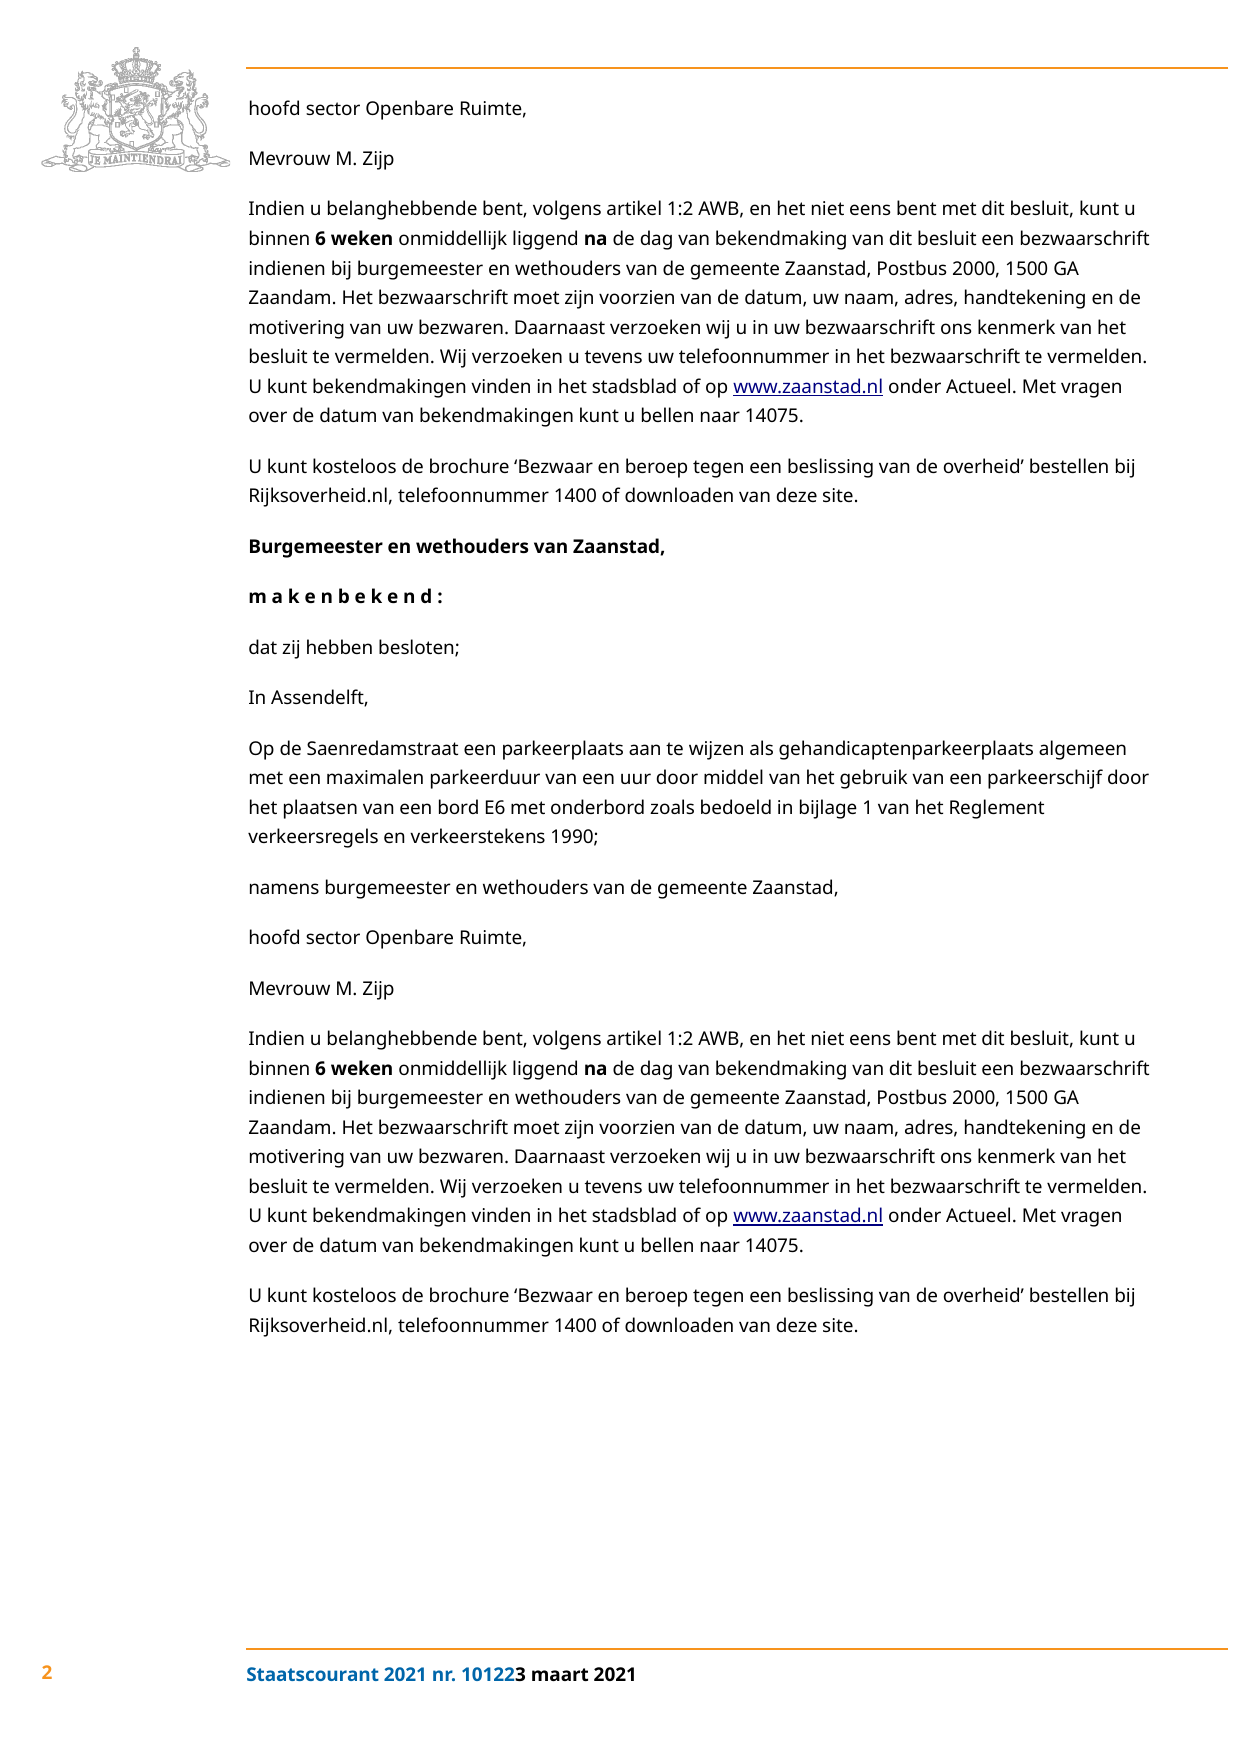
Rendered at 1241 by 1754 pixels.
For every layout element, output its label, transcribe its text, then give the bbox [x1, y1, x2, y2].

text hoofd sector Openbare Ruimte, [248, 924, 1152, 950]
text Mevrouw M. Zijp [248, 145, 1152, 171]
text Indien u belanghebbende bent, volgens artikel 1:2 AWB, en het niet eens bent met dit besluit, kunt u binnen 6 weken onmiddellijk liggend na de dag van bekendmaking van dit besluit een bezwaarschrift indienen bij burgemeester en wethouders van de gemeente Zaanstad, Postbus 2000, 1500 GA Zaandam. Het bezwaarschrift moet zijn voorzien van de datum, uw naam, adres, handtekening en de motivering van uw bezwaren. Daarnaast verzoeken wij u in uw bezwaarschrift ons kenmerk van het besluit te vermelden. Wij verzoeken u tevens uw telefoonnummer in het bezwaarschrift te vermelden. U kunt bekendmakingen vinden in het stadsblad of op www.zaanstad.nl onder Actueel. Met vragen over de datum van bekendmakingen kunt u bellen naar 14075. [248, 1025, 1152, 1258]
text hoofd sector Openbare Ruimte, [248, 95, 1152, 121]
text namens burgemeester en wethouders van de gemeente Zaanstad, [248, 874, 1152, 900]
text Op de Saenredamstraat een parkeerplaats aan te wijzen als gehandicaptenparkeerplaats algemeen met een maximalen parkeerduur van een uur door middel van het gebruik van een parkeerschijf door het plaatsen van een bord E6 met onderbord zoals bedoeld in bijlage 1 van het Reglement verkeersregels en verkeerstekens 1990; [248, 735, 1152, 849]
text Indien u belanghebbende bent, volgens artikel 1:2 AWB, en het niet eens bent met dit besluit, kunt u binnen 6 weken onmiddellijk liggend na de dag van bekendmaking van dit besluit een bezwaarschrift indienen bij burgemeester en wethouders van de gemeente Zaanstad, Postbus 2000, 1500 GA Zaandam. Het bezwaarschrift moet zijn voorzien van de datum, uw naam, adres, handtekening en de motivering van uw bezwaren. Daarnaast verzoeken wij u in uw bezwaarschrift ons kenmerk van het besluit te vermelden. Wij verzoeken u tevens uw telefoonnummer in het bezwaarschrift te vermelden. U kunt bekendmakingen vinden in het stadsblad of op www.zaanstad.nl onder Actueel. Met vragen over de datum van bekendmakingen kunt u bellen naar 14075. [248, 196, 1152, 428]
text U kunt kosteloos de brochure ‘Bezwaar en beroep tegen een beslissing van de overheid’ bestellen bij Rijksoverheid.nl, telefoonnummer 1400 of downloaden van deze site. [248, 1283, 1152, 1338]
text In Assendelft, [248, 684, 1152, 710]
text U kunt kosteloos de brochure ‘Bezwaar en beroep tegen een beslissing van de overheid’ bestellen bij Rijksoverheid.nl, telefoonnummer 1400 of downloaden van deze site. [248, 453, 1152, 508]
picture [41, 47, 231, 172]
text Burgemeester en wethouders van Zaanstad, [248, 533, 1152, 559]
text Mevrouw M. Zijp [248, 975, 1152, 1001]
text dat zij hebben besloten; [248, 634, 1152, 660]
text m a k e n b e k e n d : [248, 583, 1152, 609]
